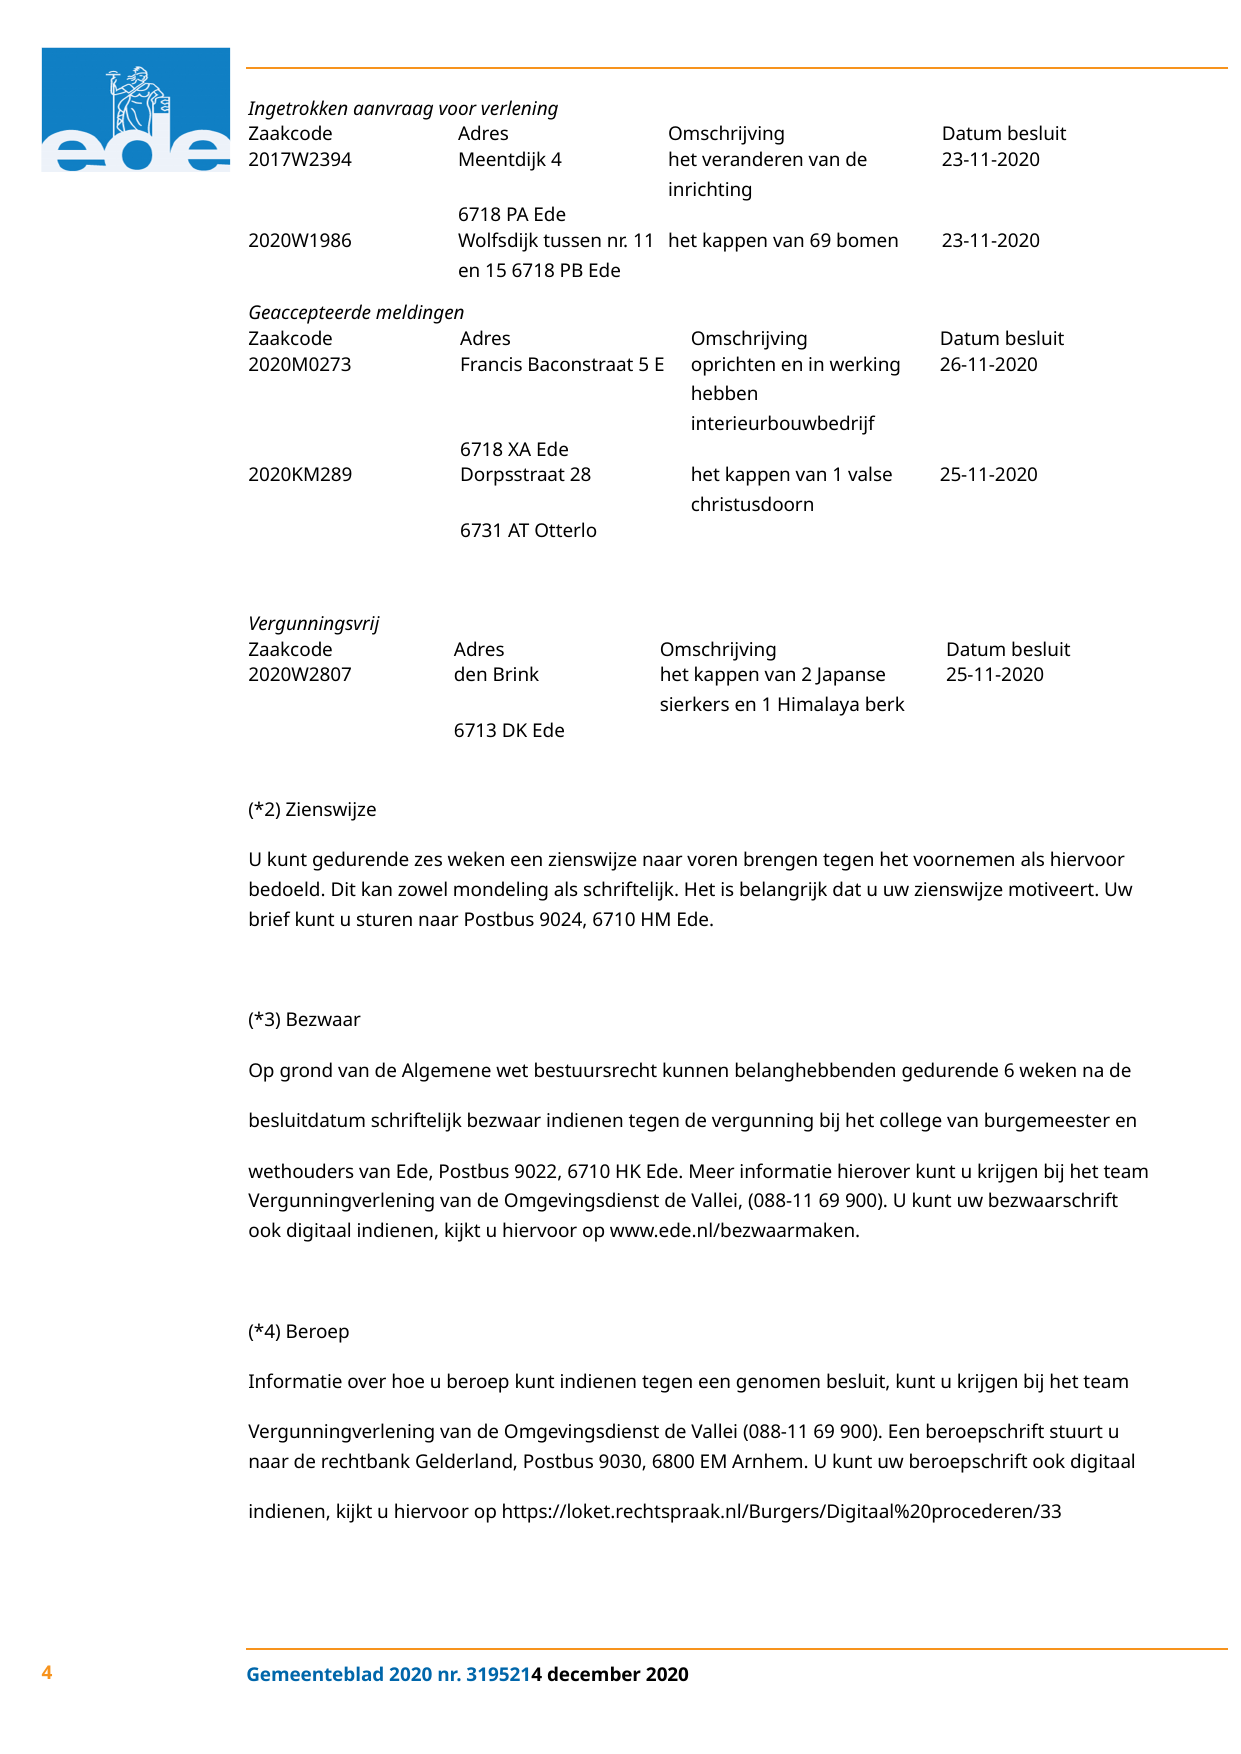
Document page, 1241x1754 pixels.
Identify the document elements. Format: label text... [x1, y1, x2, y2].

text Ingetrokken aanvraag voor verlening [248, 95, 1152, 121]
text U kunt gedurende zes weken een zienswijze naar voren brengen tegen het voornemen als hiervoor bedoeld. Dit kan zowel mondeling als schriftelijk. Het is belangrijk dat u uw zienswijze motiveert. Uw brief kunt u sturen naar Postbus 9024, 6710 HM Ede. [248, 847, 1152, 931]
text wethouders van Ede, Postbus 9022, 6710 HK Ede. Meer informatie hierover kunt u krijgen bij het team Vergunningverlening van de Omgevingsdienst de Vallei, (088-11 69 900). U kunt uw bezwaarschrift ook digitaal indienen, kijkt u hiervoor op www.ede.nl/bezwaarmaken. [248, 1158, 1152, 1243]
table_cell Dorpsstraat 28 [460, 462, 691, 517]
table_cell 26-11-2020 [940, 351, 1152, 436]
table_cell [940, 517, 1152, 543]
table_header Zaakcode [248, 325, 460, 351]
table_header Omschrijving [668, 121, 942, 146]
picture [41, 47, 231, 172]
table_cell [248, 436, 460, 462]
table_cell 2020W1986 [248, 228, 458, 283]
table_cell het kappen van 69 bomen [668, 228, 942, 283]
table_header Adres [454, 636, 659, 661]
table_cell oprichten en in werking hebben interieurbouwbedrijf [691, 351, 939, 436]
table_cell 6713 DK Ede [454, 717, 659, 742]
text (*2) Zienswijze [248, 796, 1152, 822]
table_cell Meentdijk 4 [458, 146, 668, 202]
table_cell 23-11-2020 [942, 228, 1152, 283]
table_cell [942, 202, 1152, 227]
table_header Adres [458, 121, 668, 146]
table_cell [248, 517, 460, 543]
table_header Datum besluit [946, 636, 1152, 661]
text indienen, kijkt u hiervoor op https://loket.rechtspraak.nl/Burgers/Digitaal%20procederen/33 [248, 1499, 1152, 1524]
table_cell 6718 PA Ede [458, 202, 668, 227]
table_cell [248, 202, 458, 227]
table_cell 2020KM289 [248, 462, 460, 517]
table_cell [946, 717, 1152, 742]
table_cell het kappen van 1 valse christusdoorn [691, 462, 939, 517]
table_cell 2017W2394 [248, 146, 458, 202]
table_header Adres [460, 325, 691, 351]
table_cell Francis Baconstraat 5 E [460, 351, 691, 436]
text Vergunningsvrij [248, 610, 1152, 636]
table_cell het veranderen van de inrichting [668, 146, 942, 202]
text (*4) Beroep [248, 1318, 1152, 1343]
table_cell [248, 717, 454, 742]
text besluitdatum schriftelijk bezwaar indienen tegen de vergunning bij het college van burgemeester en [248, 1107, 1152, 1133]
table_cell 2020M0273 [248, 351, 460, 436]
table_cell 23-11-2020 [942, 146, 1152, 202]
table_cell 25-11-2020 [946, 661, 1152, 717]
table_cell [668, 202, 942, 227]
table_cell 6718 XA Ede [460, 436, 691, 462]
text Vergunningverlening van de Omgevingsdienst de Vallei (088-11 69 900). Een beroepschrift stuurt u naar de rechtbank Gelderland, Postbus 9030, 6800 EM Arnhem. U kunt uw beroepschrift ook digitaal [248, 1419, 1152, 1474]
table_cell het kappen van 2 Japanse sierkers en 1 Himalaya berk [660, 661, 946, 717]
table_cell Wolfsdijk tussen nr. 11 en 15 6718 PB Ede [458, 228, 668, 283]
table_cell [691, 517, 939, 543]
table_cell 6731 AT Otterlo [460, 517, 691, 543]
table_cell 2020W2807 [248, 661, 454, 717]
text Geaccepteerde meldingen [248, 299, 1152, 325]
table_header Datum besluit [940, 325, 1152, 351]
table_cell 25-11-2020 [940, 462, 1152, 517]
table_header Omschrijving [660, 636, 946, 661]
text (*3) Bezwaar [248, 1007, 1152, 1032]
text Op grond van de Algemene wet bestuursrecht kunnen belanghebbenden gedurende 6 weken na de [248, 1057, 1152, 1083]
table_cell den Brink [454, 661, 659, 717]
table_cell [691, 436, 939, 462]
table_cell [940, 436, 1152, 462]
text Informatie over hoe u beroep kunt indienen tegen een genomen besluit, kunt u krijgen bij het team [248, 1368, 1152, 1394]
table_cell [660, 717, 946, 742]
table_header Datum besluit [942, 121, 1152, 146]
table_header Zaakcode [248, 636, 454, 661]
table_header Zaakcode [248, 121, 458, 146]
table_header Omschrijving [691, 325, 939, 351]
